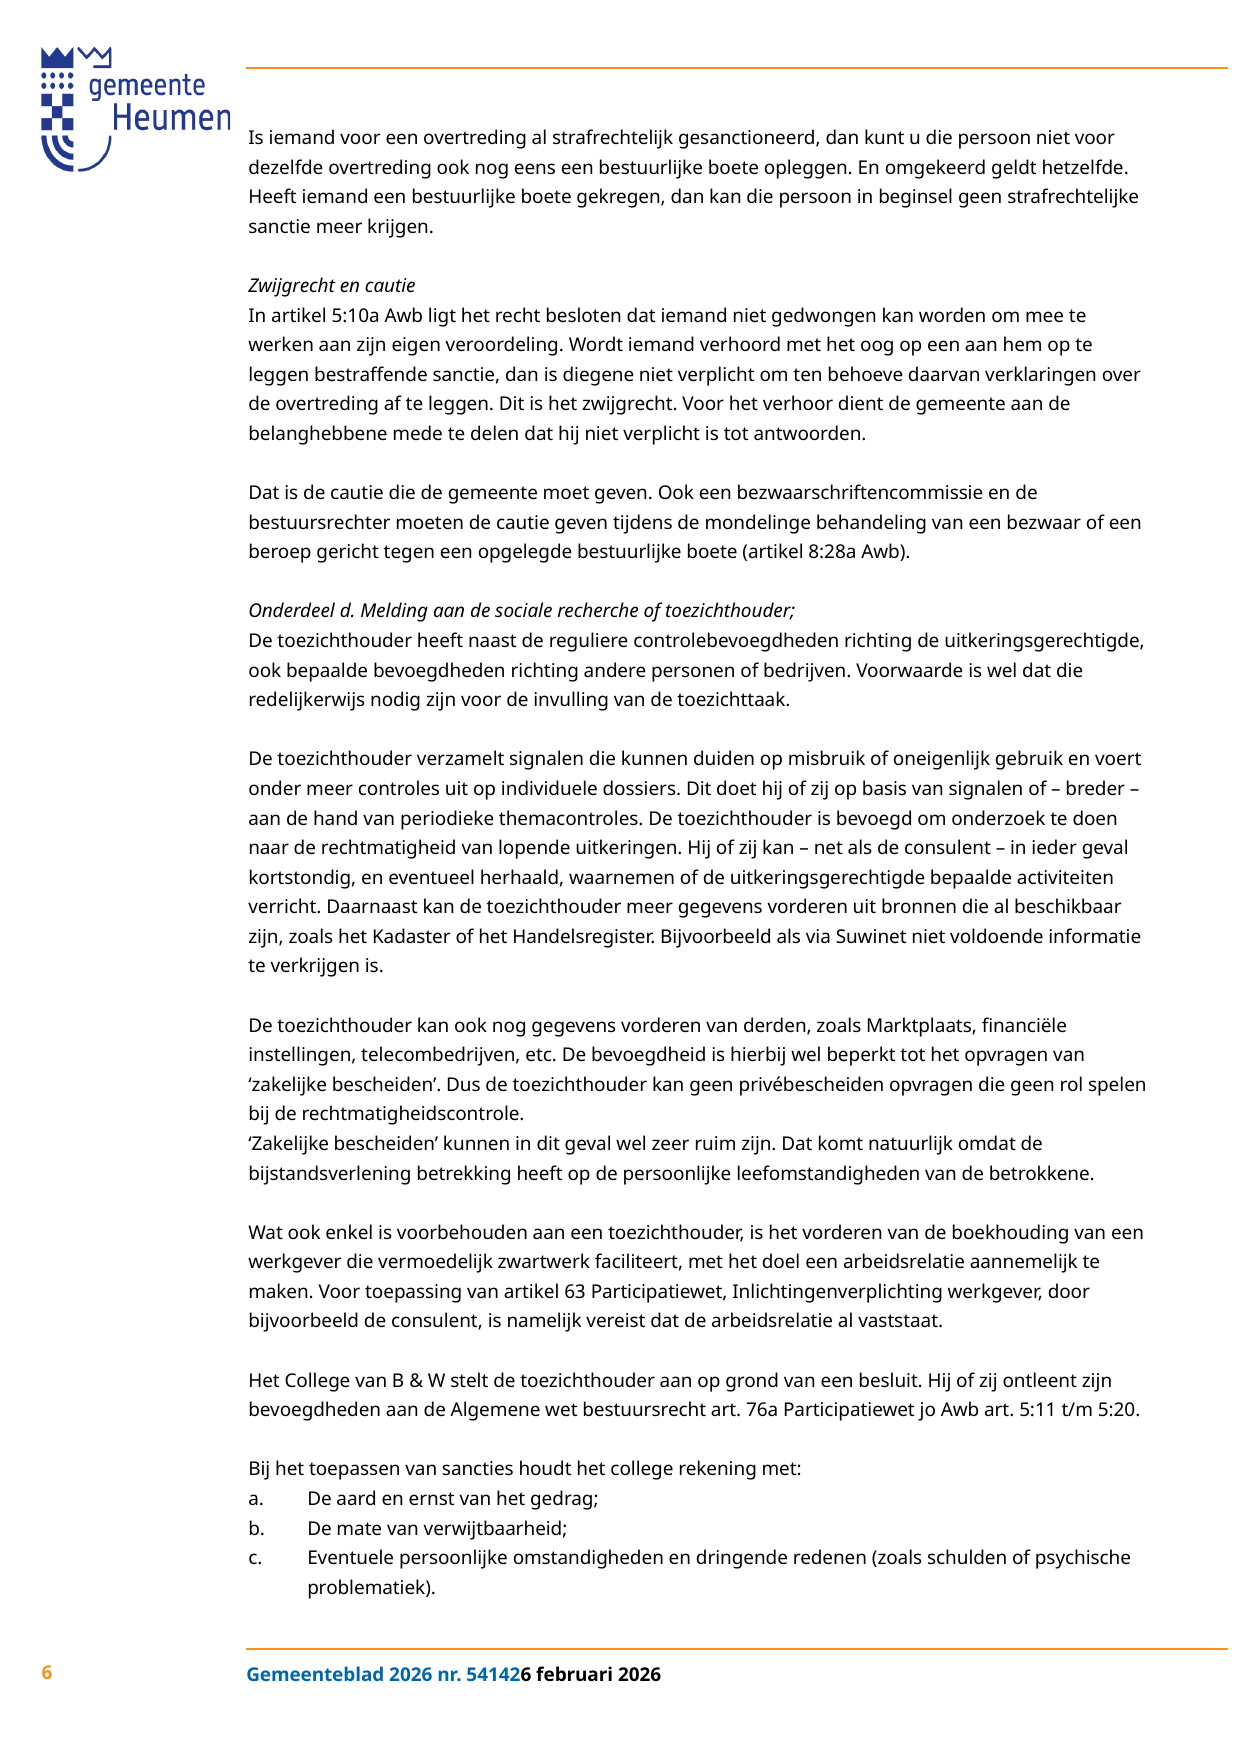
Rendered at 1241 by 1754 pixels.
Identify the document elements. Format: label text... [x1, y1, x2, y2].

list De mate van verwijtbaarheid; [248, 1515, 1152, 1541]
list De aard en ernst van het gedrag; [248, 1485, 1152, 1511]
text De toezichthouder heeft naast de reguliere controlebevoegdheden richting de uitkeringsgerechtigde, ook bepaalde bevoegdheden richting andere personen of bedrijven. Voorwaarde is wel dat die redelijkerwijs nodig zijn voor de invulling van de toezichttaak. [248, 627, 1152, 712]
text De toezichthouder verzamelt signalen die kunnen duiden op misbruik of oneigenlijk gebruik en voert onder meer controles uit op individuele dossiers. Dit doet hij of zij op basis van signalen of – breder – aan de hand van periodieke themacontroles. De toezichthouder is bevoegd om onderzoek te doen naar de rechtmatigheid van lopende uitkeringen. Hij of zij kan – net als de consulent – in ieder geval kortstondig, en eventueel herhaald, waarnemen of de uitkeringsgerechtigde bepaalde activiteiten verricht. Daarnaast kan de toezichthouder meer gegevens vorderen uit bronnen die al beschikbaar zijn, zoals het Kadaster of het Handelsregister. Bijvoorbeeld als via Suwinet niet voldoende informatie te verkrijgen is. [248, 746, 1152, 978]
text De toezichthouder kan ook nog gegevens vorderen van derden, zoals Marktplaats, financiële instellingen, telecombedrijven, etc. De bevoegdheid is hierbij wel beperkt tot het opvragen van ‘zakelijke bescheiden’. Dus de toezichthouder kan geen privébescheiden opvragen die geen rol spelen bij de rechtmatigheidscontrole. [248, 1012, 1152, 1126]
text Dat is de cautie die de gemeente moet geven. Ook een bezwaarschriftencommissie en de bestuursrechter moeten de cautie geven tijdens de mondelinge behandeling van een bezwaar of een beroep gericht tegen een opgelegde bestuurlijke boete (artikel 8:28a Awb). [248, 479, 1152, 564]
text Bij het toepassen van sancties houdt het college rekening met: [248, 1456, 1152, 1481]
text Is iemand voor een overtreding al strafrechtelijk gesanctioneerd, dan kunt u die persoon niet voor dezelfde overtreding ook nog eens een bestuurlijke boete opleggen. En omgekeerd geldt hetzelfde. Heeft iemand een bestuurlijke boete gekregen, dan kan die persoon in beginsel geen strafrechtelijke sanctie meer krijgen. [248, 124, 1152, 239]
text In artikel 5:10a Awb ligt het recht besloten dat iemand niet gedwongen kan worden om mee te werken aan zijn eigen veroordeling. Wordt iemand verhoord met het oog op een aan hem op te leggen bestraffende sanctie, dan is diegene niet verplicht om ten behoeve daarvan verklaringen over de overtreding af te leggen. Dit is het zwijgrecht. Voor het verhoor dient de gemeente aan de belanghebbene mede te delen dat hij niet verplicht is tot antwoorden. [248, 302, 1152, 446]
text Wat ook enkel is voorbehouden aan een toezichthouder, is het vorderen van de boekhouding van een werkgever die vermoedelijk zwartwerk faciliteert, met het doel een arbeidsrelatie aannemelijk te maken. Voor toepassing van artikel 63 Participatiewet, Inlichtingenverplichting werkgever, door bijvoorbeeld de consulent, is namelijk vereist dat de arbeidsrelatie al vaststaat. [248, 1219, 1152, 1333]
text ‘Zakelijke bescheiden’ kunnen in dit geval wel zeer ruim zijn. Dat komt natuurlijk omdat de bijstandsverlening betrekking heeft op de persoonlijke leefomstandigheden van de betrokkene. [248, 1130, 1152, 1186]
text Het College van B & W stelt de toezichthouder aan op grond van een besluit. Hij of zij ontleent zijn bevoegdheden aan de Algemene wet bestuursrecht art. 76a Participatiewet jo Awb art. 5:11 t/m 5:20. [248, 1367, 1152, 1422]
list Eventuele persoonlijke omstandigheden en dringende redenen (zoals schulden of psychische problematiek). [248, 1544, 1152, 1600]
picture [41, 47, 231, 172]
text Zwijgrecht en cautie [248, 272, 1152, 298]
text Onderdeel d. Melding aan de sociale recherche of toezichthouder; [248, 598, 1152, 623]
